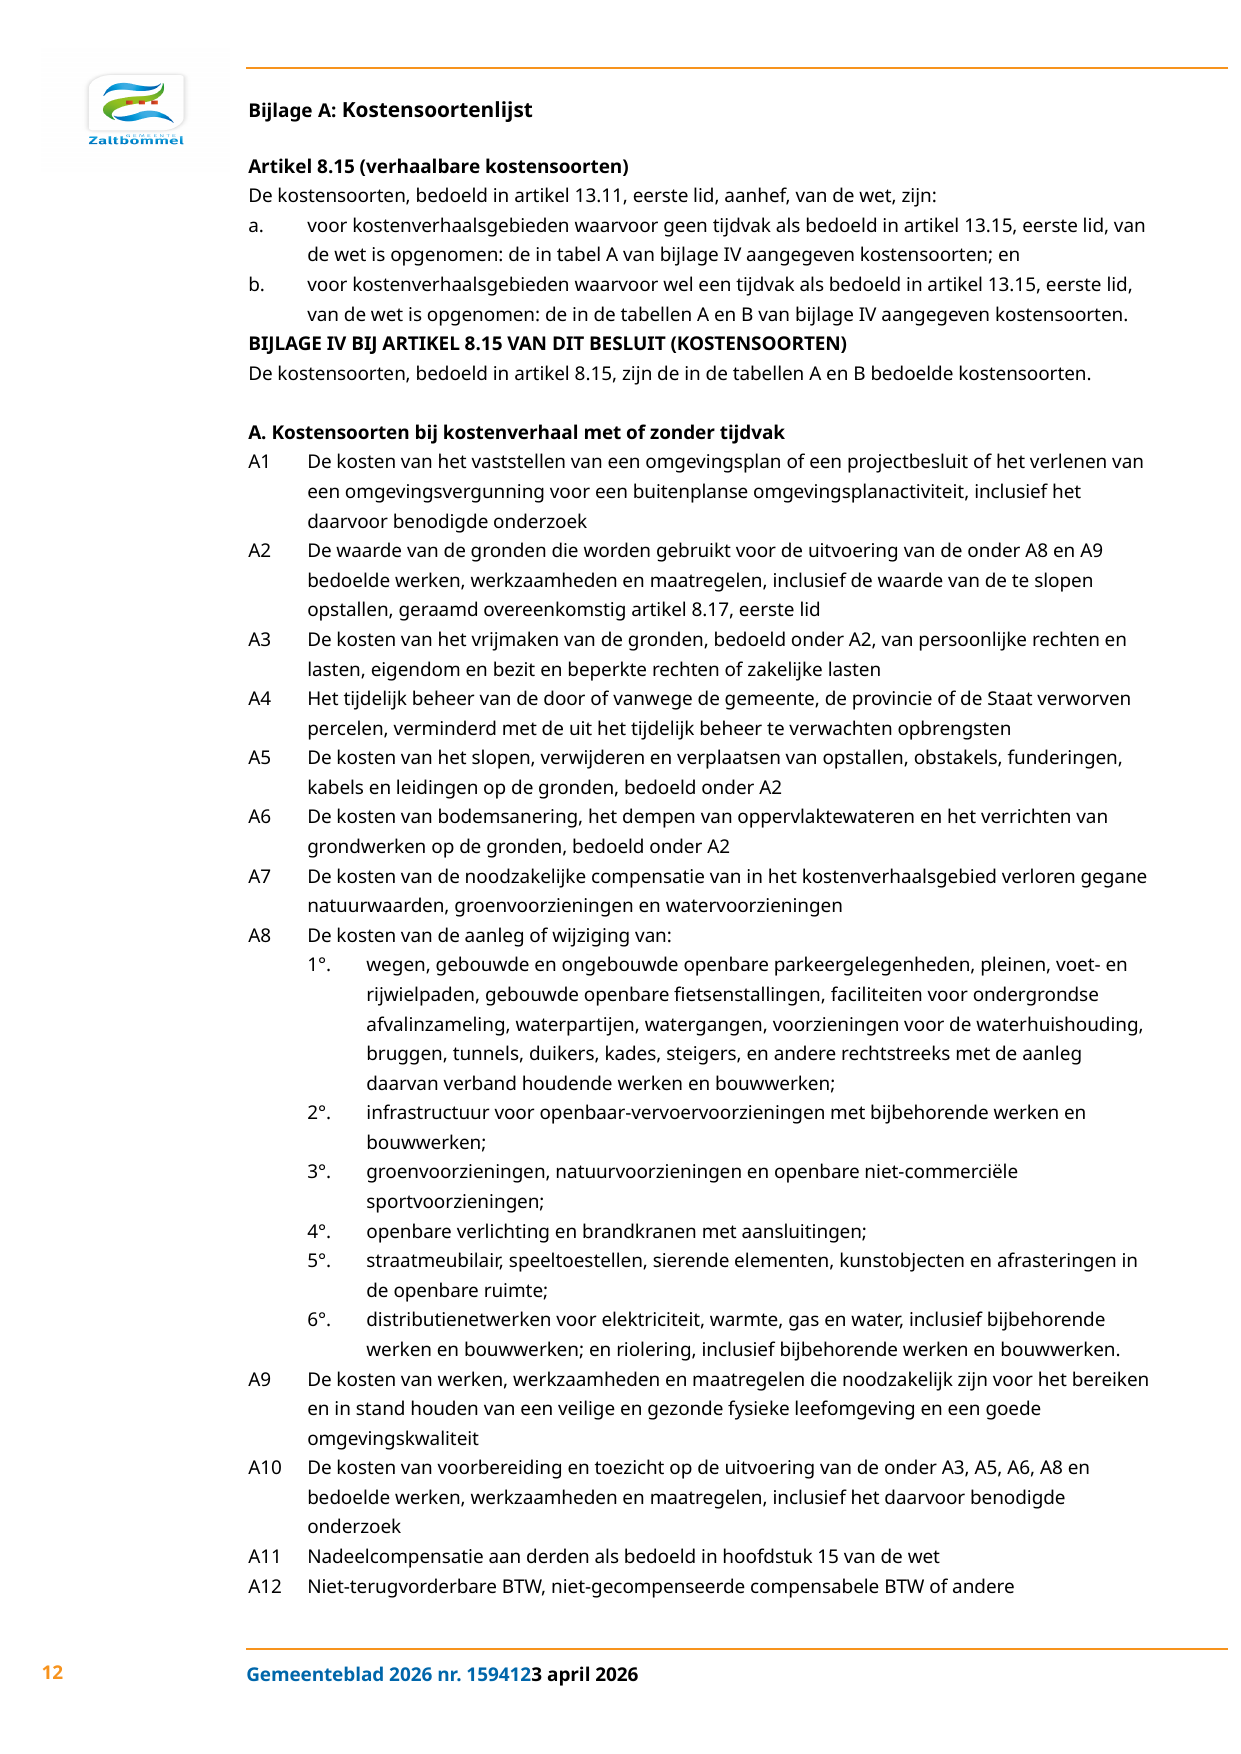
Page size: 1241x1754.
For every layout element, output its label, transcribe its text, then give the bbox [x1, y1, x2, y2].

list De kosten van het vaststellen van een omgevingsplan of een projectbesluit of het verlenen van een omgevingsvergunning voor een buitenplanse omgevingsplanactiviteit, inclusief het daarvoor benodigde onderzoek [248, 449, 1152, 534]
list De kosten van de noodzakelijke compensatie van in het kostenverhaalsgebied verloren gegane natuurwaarden, groenvoorzieningen en watervoorzieningen [248, 863, 1152, 918]
text De kostensoorten, bedoeld in artikel 8.15, zijn de in de tabellen A en B bedoelde kostensoorten. [248, 360, 1152, 386]
text De kostensoorten, bedoeld in artikel 13.11, eerste lid, aanhef, van de wet, zijn: [248, 182, 1152, 208]
list voor kostenverhaalsgebieden waarvoor geen tijdvak als bedoeld in artikel 13.15, eerste lid, van de wet is opgenomen: de in tabel A van bijlage IV aangegeven kostensoorten; en [248, 212, 1152, 267]
list De kosten van het slopen, verwijderen en verplaatsen van opstallen, obstakels, funderingen, kabels en leidingen op de gronden, bedoeld onder A2 [248, 744, 1152, 800]
list straatmeubilair, speeltoestellen, sierende elementen, kunstobjecten en afrasteringen in de openbare ruimte; [307, 1247, 1152, 1303]
list Niet-terugvorderbare BTW, niet-gecompenseerde compensabele BTW of andere [248, 1573, 1152, 1599]
text A. Kostensoorten bij kostenverhaal met of zonder tijdvak [248, 419, 1152, 445]
text BIJLAGE IV BIJ ARTIKEL 8.15 VAN DIT BESLUIT (KOSTENSOORTEN) [248, 330, 1152, 356]
list De kosten van voorbereiding en toezicht op de uitvoering van de onder A3, A5, A6, A8 en bedoelde werken, werkzaamheden en maatregelen, inclusief het daarvoor benodigde onderzoek [248, 1454, 1152, 1539]
text Bijlage A: Kostensoortenlijst [248, 95, 1152, 123]
list Nadeelcompensatie aan derden als bedoeld in hoofdstuk 15 van de wet [248, 1543, 1152, 1569]
text Artikel 8.15 (verhaalbare kostensoorten) [248, 153, 1152, 179]
list distributienetwerken voor elektriciteit, warmte, gas en water, inclusief bijbehorende werken en bouwwerken; en riolering, inclusief bijbehorende werken en bouwwerken. [307, 1307, 1152, 1362]
list De waarde van de gronden die worden gebruikt voor de uitvoering van de onder A8 en A9 bedoelde werken, werkzaamheden en maatregelen, inclusief de waarde van de te slopen opstallen, geraamd overeenkomstig artikel 8.17, eerste lid [248, 537, 1152, 622]
list De kosten van werken, werkzaamheden en maatregelen die noodzakelijk zijn voor het bereiken en in stand houden van een veilige en gezonde fysieke leefomgeving en een goede omgevingskwaliteit [248, 1366, 1152, 1451]
list infrastructuur voor openbaar-vervoervoorzieningen met bijbehorende werken en bouwwerken; [307, 1099, 1152, 1155]
list openbare verlichting en brandkranen met aansluitingen; [307, 1218, 1152, 1244]
list groenvoorzieningen, natuurvoorzieningen en openbare niet-commerciële sportvoorzieningen; [307, 1159, 1152, 1214]
list wegen, gebouwde en ongebouwde openbare parkeergelegenheden, pleinen, voet- en rijwielpaden, gebouwde openbare fietsenstallingen, faciliteiten voor ondergrondse afvalinzameling, waterpartijen, watergangen, voorzieningen voor de waterhuishouding, bruggen, tunnels, duikers, kades, steigers, en andere rechtstreeks met de aanleg daarvan verband houdende werken en bouwwerken; [307, 952, 1152, 1096]
picture [41, 47, 231, 172]
list De kosten van het vrijmaken van de gronden, bedoeld onder A2, van persoonlijke rechten en lasten, eigendom en bezit en beperkte rechten of zakelijke lasten [248, 626, 1152, 682]
list Het tijdelijk beheer van de door of vanwege de gemeente, de provincie of de Staat verworven percelen, verminderd met de uit het tijdelijk beheer te verwachten opbrengsten [248, 685, 1152, 741]
list De kosten van bodemsanering, het dempen van oppervlaktewateren en het verrichten van grondwerken op de gronden, bedoeld onder A2 [248, 804, 1152, 859]
list voor kostenverhaalsgebieden waarvoor wel een tijdvak als bedoeld in artikel 13.15, eerste lid, van de wet is opgenomen: de in de tabellen A en B van bijlage IV aangegeven kostensoorten. [248, 271, 1152, 327]
list De kosten van de aanleg of wijziging van: [248, 922, 1152, 948]
